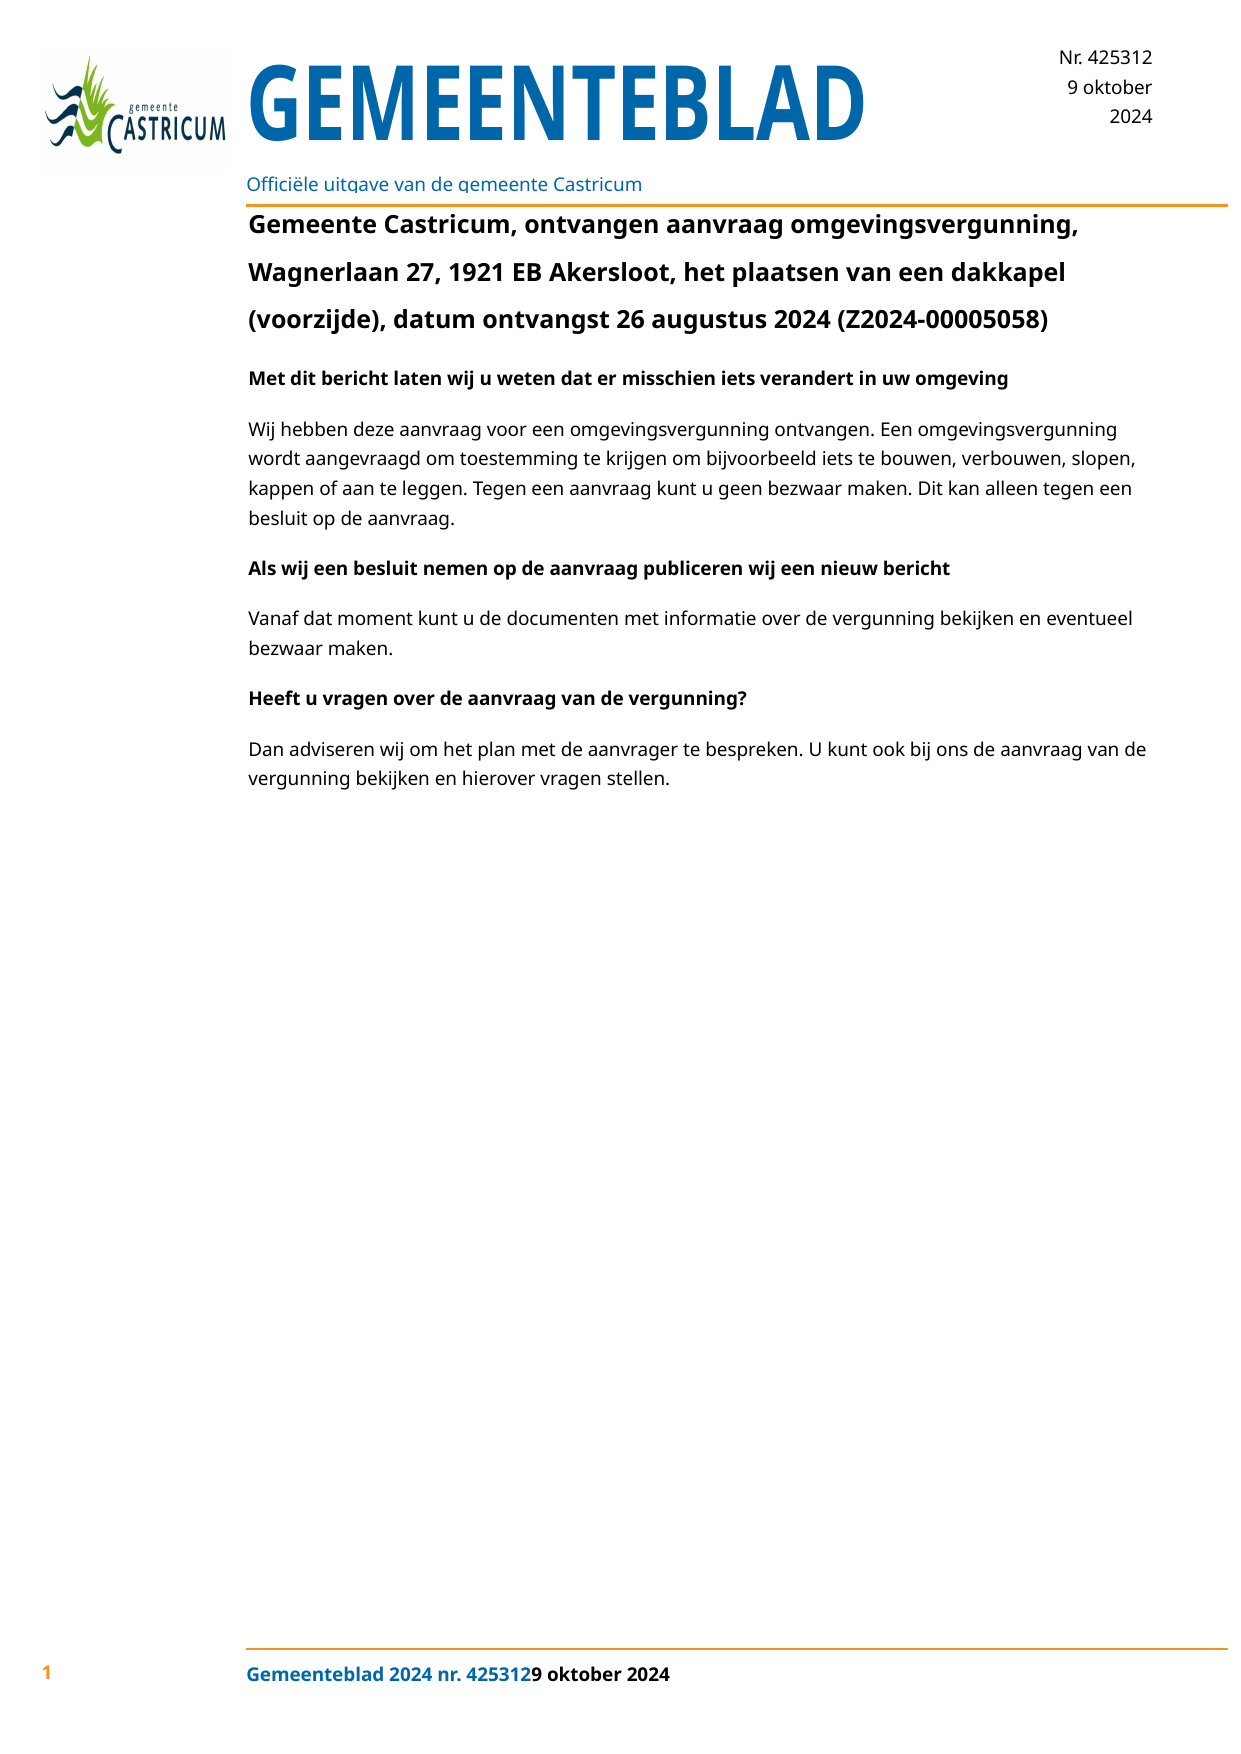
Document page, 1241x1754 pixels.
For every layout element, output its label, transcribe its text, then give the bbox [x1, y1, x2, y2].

text Heeft u vragen over de aanvraag van de vergunning? [248, 686, 1152, 711]
text Vanaf dat moment kunt u de documenten met informatie over de vergunning bekijken en eventueel bezwaar maken. [248, 606, 1152, 661]
picture [41, 47, 231, 172]
text Met dit bericht laten wij u weten dat er misschien iets verandert in uw omgeving [248, 366, 1152, 391]
text Wij hebben deze aanvraag voor een omgevingsvergunning ontvangen. Een omgevingsvergunning wordt aangevraagd om toestemming te krijgen om bijvoorbeeld iets te bouwen, verbouwen, slopen, kappen of aan te leggen. Tegen een aanvraag kunt u geen bezwaar maken. Dit kan alleen tegen een besluit op de aanvraag. [248, 416, 1152, 530]
text Gemeente Castricum, ontvangen aanvraag omgevingsvergunning, Wagnerlaan 27, 1921 EB Akersloot, het plaatsen van een dakkapel (voorzijde), datum ontvangst 26 augustus 2024 (Z2024-00005058) [248, 207, 1152, 336]
text Dan adviseren wij om het plan met de aanvrager te bespreken. U kunt ook bij ons de aanvraag van de vergunning bekijken en hierover vragen stellen. [248, 736, 1152, 791]
text Als wij een besluit nemen op de aanvraag publiceren wij een nieuw bericht [248, 555, 1152, 581]
